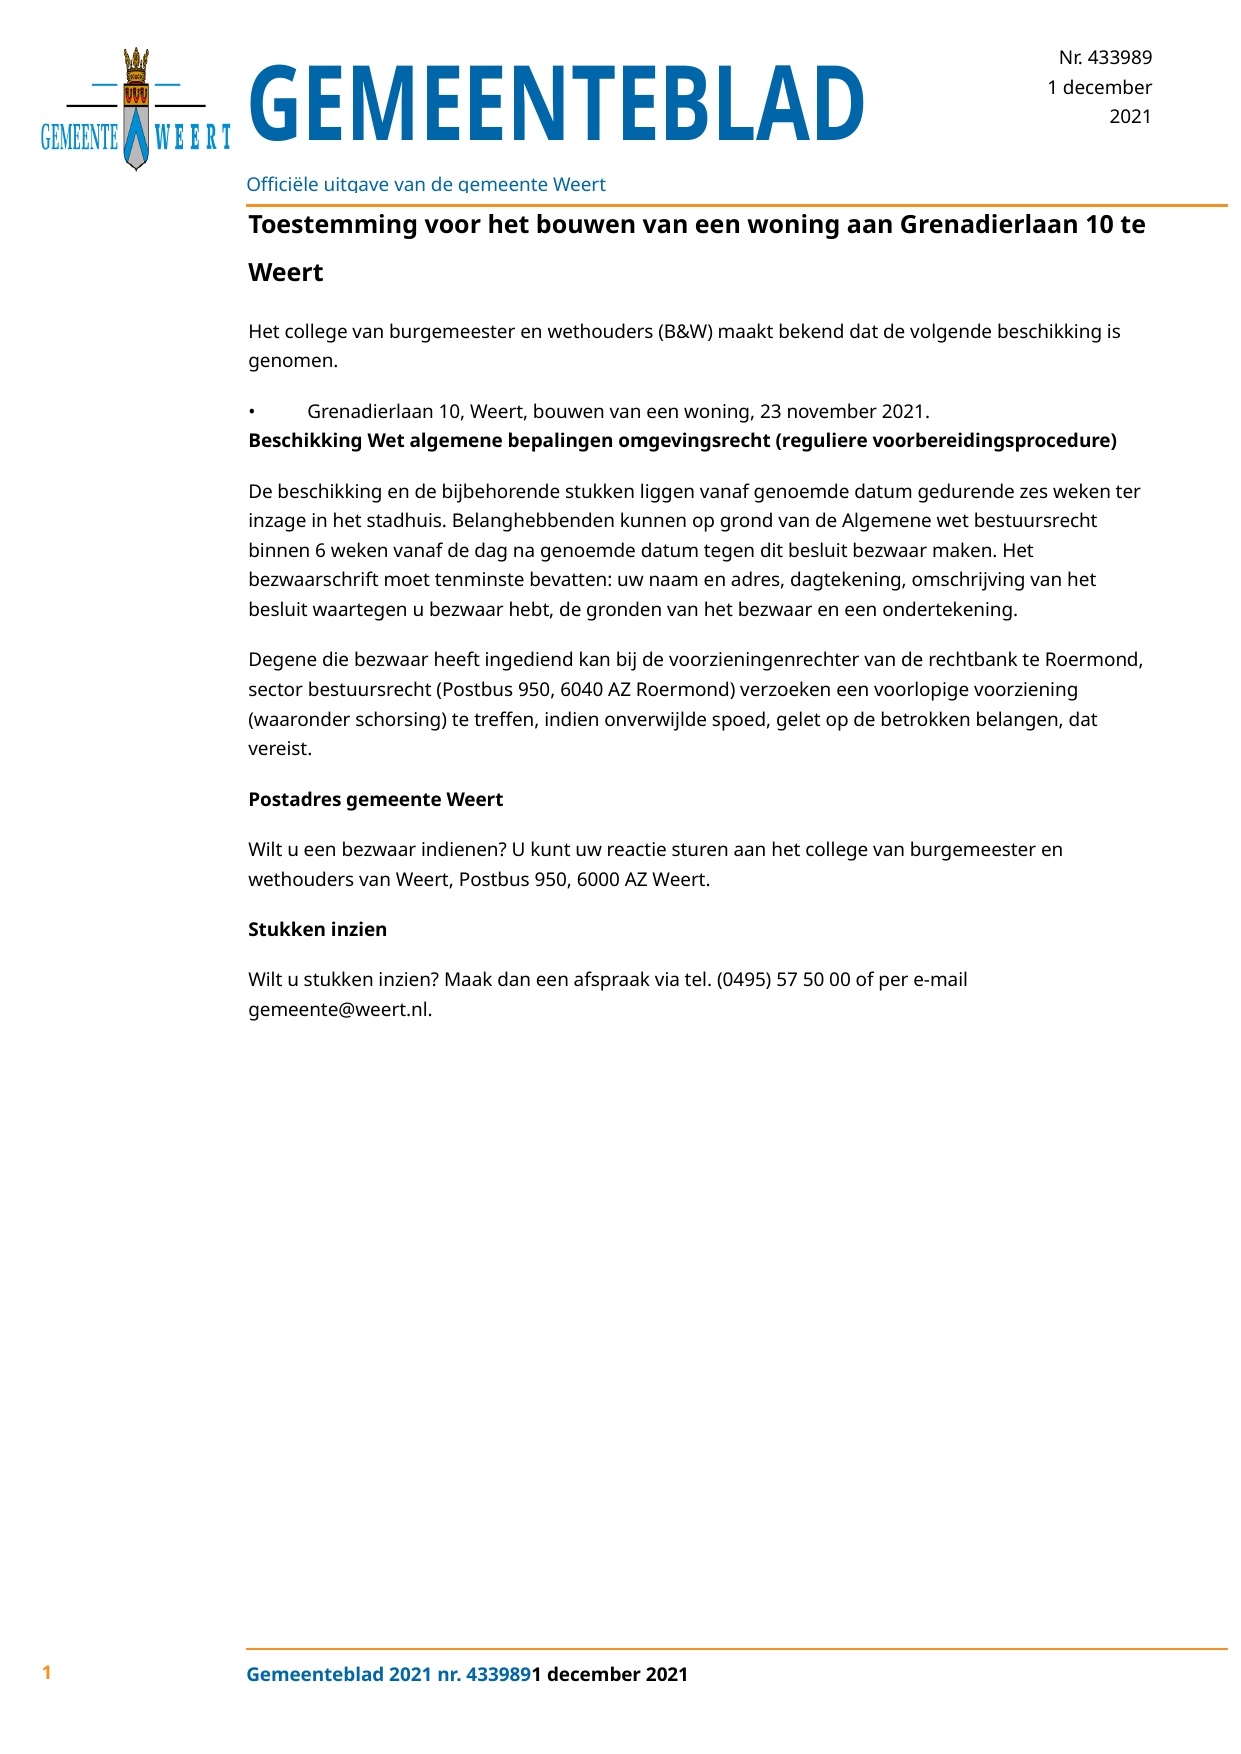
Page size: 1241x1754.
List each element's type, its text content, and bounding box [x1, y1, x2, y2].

text Toestemming voor het bouwen van een woning aan Grenadierlaan 10 te Weert [248, 207, 1152, 288]
text Het college van burgemeester en wethouders (B&W) maakt bekend dat de volgende beschikking is genomen. [248, 318, 1152, 373]
text Stukken inzien [248, 916, 1152, 942]
text De beschikking en de bijbehorende stukken liggen vanaf genoemde datum gedurende zes weken ter inzage in het stadhuis. Belanghebbenden kunnen op grond van de Algemene wet bestuursrecht binnen 6 weken vanaf de dag na genoemde datum tegen dit besluit bezwaar maken. Het bezwaarschrift moet tenminste bevatten: uw naam en adres, dagtekening, omschrijving van het besluit waartegen u bezwaar hebt, de gronden van het bezwaar en een ondertekening. [248, 478, 1152, 622]
text Degene die bezwaar heeft ingediend kan bij de voorzieningenrechter van de rechtbank te Roermond, sector bestuursrecht (Postbus 950, 6040 AZ Roermond) verzoeken een voorlopige voorziening (waaronder schorsing) te treffen, indien onverwijlde spoed, gelet op de betrokken belangen, dat vereist. [248, 647, 1152, 761]
text Wilt u een bezwaar indienen? U kunt uw reactie sturen aan het college van burgemeester en wethouders van Weert, Postbus 950, 6000 AZ Weert. [248, 836, 1152, 892]
picture [41, 47, 231, 172]
list Grenadierlaan 10, Weert, bouwen van een woning, 23 november 2021. [248, 398, 1152, 424]
text Beschikking Wet algemene bepalingen omgevingsrecht (reguliere voorbereidingsprocedure) [248, 427, 1152, 453]
text Postadres gemeente Weert [248, 786, 1152, 812]
text Wilt u stukken inzien? Maak dan een afspraak via tel. (0495) 57 50 00 of per e-mail gemeente@weert.nl. [248, 967, 1152, 1022]
